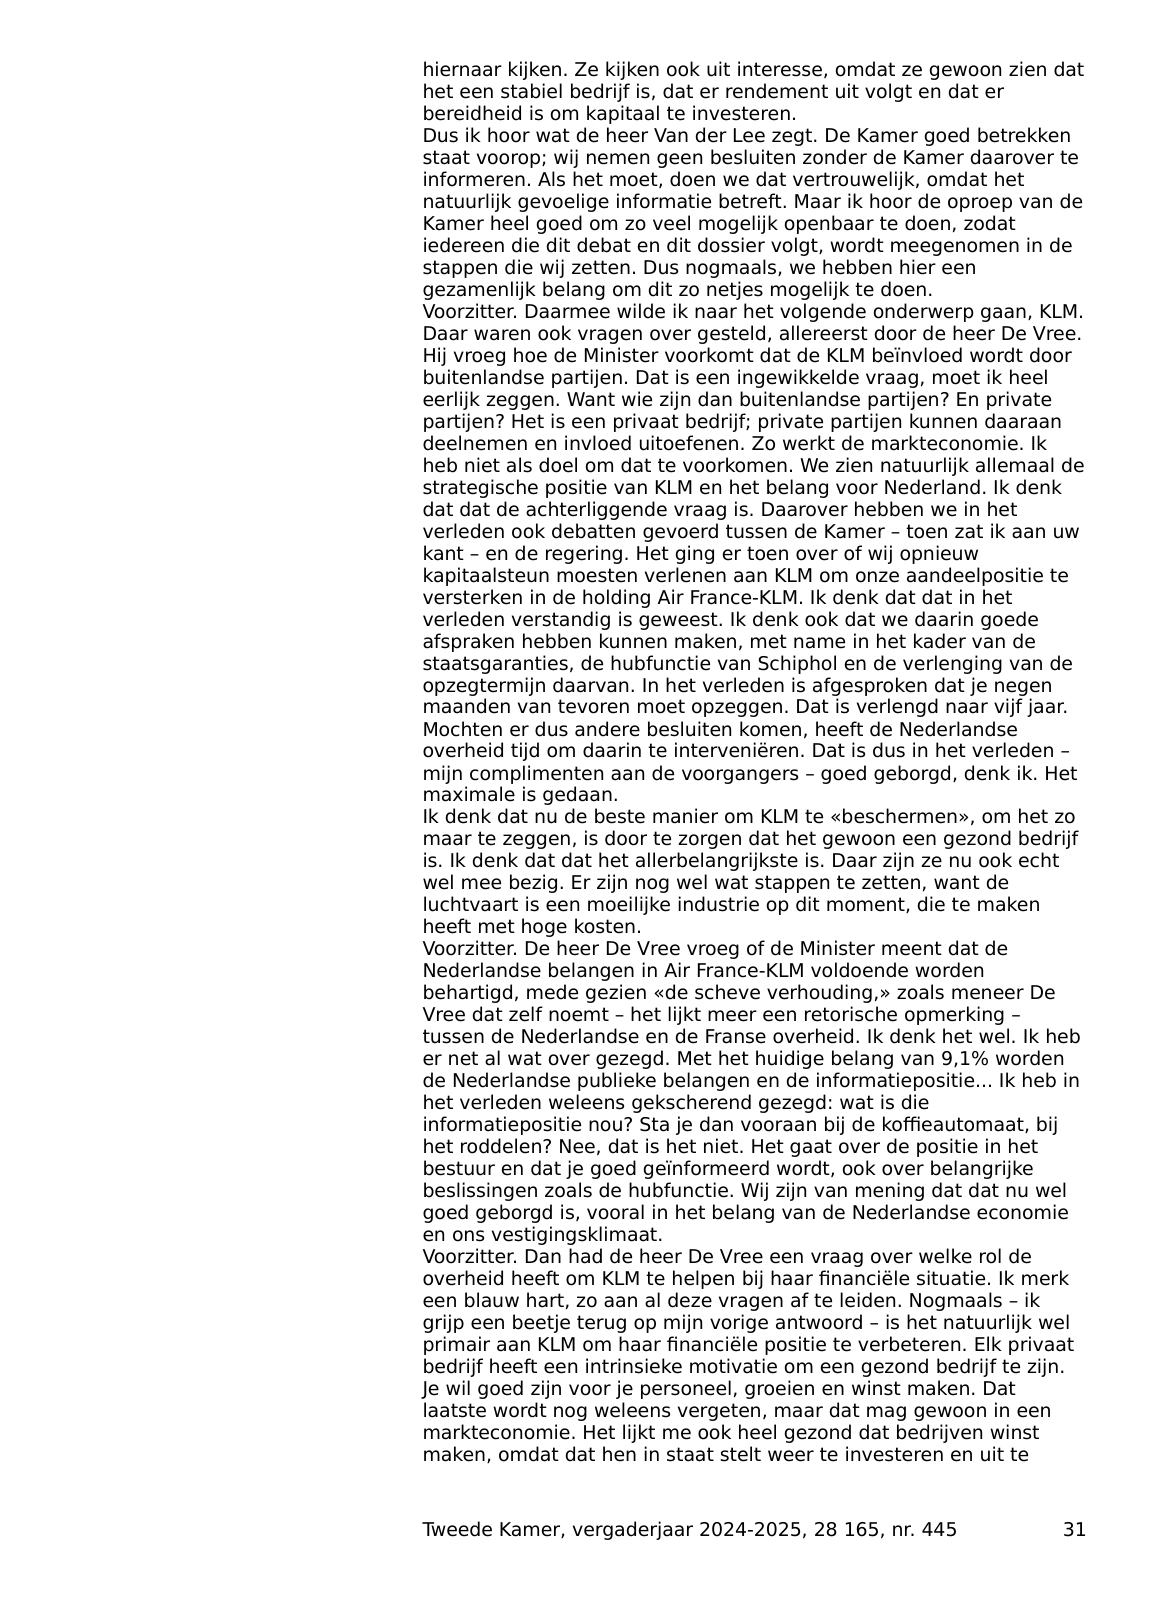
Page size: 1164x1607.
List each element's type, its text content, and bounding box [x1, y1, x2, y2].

text Ik denk dat nu de beste manier om KLM te «beschermen», om het zo maar te zeggen, is door te zorgen dat het gewoon een gezond bedrijf is. Ik denk dat dat het allerbelangrijkste is. Daar zijn ze nu ook echt wel mee bezig. Er zijn nog wel wat stappen te zetten, want de luchtvaart is een moeilijke industrie op dit moment, die te maken heeft met hoge kosten. [422, 806, 1087, 938]
text hiernaar kijken. Ze kijken ook uit interesse, omdat ze gewoon zien dat het een stabiel bedrijf is, dat er rendement uit volgt en dat er bereidheid is om kapitaal te investeren. [422, 59, 1087, 125]
text Voorzitter. Daarmee wilde ik naar het volgende onderwerp gaan, KLM. Daar waren ook vragen over gesteld, allereerst door de heer De Vree. Hij vroeg hoe de Minister voorkomt dat de KLM beïnvloed wordt door buitenlandse partijen. Dat is een ingewikkelde vraag, moet ik heel eerlijk zeggen. Want wie zijn dan buitenlandse partijen? En private partijen? Het is een privaat bedrijf; private partijen kunnen daaraan deelnemen en invloed uitoefenen. Zo werkt de markteconomie. Ik heb niet als doel om dat te voorkomen. We zien natuurlijk allemaal de strategische positie van KLM en het belang voor Nederland. Ik denk dat dat de achterliggende vraag is. Daarover hebben we in het verleden ook debatten gevoerd tussen de Kamer – toen zat ik aan uw kant – en de regering. Het ging er toen over of wij opnieuw kapitaalsteun moesten verlenen aan KLM om onze aandeelpositie te versterken in de holding Air France-KLM. Ik denk dat dat in het verleden verstandig is geweest. Ik denk ook dat we daarin goede afspraken hebben kunnen maken, met name in het kader van de staatsgaranties, de hubfunctie van Schiphol en de verlenging van de opzegtermijn daarvan. In het verleden is afgesproken dat je negen maanden van tevoren moet opzeggen. Dat is verlengd naar vijf jaar. Mochten er dus andere besluiten komen, heeft de Nederlandse overheid tijd om daarin te interveniëren. Dat is dus in het verleden – mijn complimenten aan de voorgangers – goed geborgd, denk ik. Het maximale is gedaan. [422, 301, 1087, 806]
text Dus ik hoor wat de heer Van der Lee zegt. De Kamer goed betrekken staat voorop; wij nemen geen besluiten zonder de Kamer daarover te informeren. Als het moet, doen we dat vertrouwelijk, omdat het natuurlijk gevoelige informatie betreft. Maar ik hoor de oproep van de Kamer heel goed om zo veel mogelijk openbaar te doen, zodat iedereen die dit debat en dit dossier volgt, wordt meegenomen in de stappen die wij zetten. Dus nogmaals, we hebben hier een gezamenlijk belang om dit zo netjes mogelijk te doen. [422, 125, 1087, 301]
text Voorzitter. Dan had de heer De Vree een vraag over welke rol de overheid heeft om KLM te helpen bij haar financiële situatie. Ik merk een blauw hart, zo aan al deze vragen af te leiden. Nogmaals – ik grijp een beetje terug op mijn vorige antwoord – is het natuurlijk wel primair aan KLM om haar financiële positie te verbeteren. Elk privaat bedrijf heeft een intrinsieke motivatie om een gezond bedrijf te zijn. Je wil goed zijn voor je personeel, groeien en winst maken. Dat laatste wordt nog weleens vergeten, maar dat mag gewoon in een markteconomie. Het lijkt me ook heel gezond dat bedrijven winst maken, omdat dat hen in staat stelt weer te investeren en uit te [422, 1246, 1087, 1466]
text Voorzitter. De heer De Vree vroeg of de Minister meent dat de Nederlandse belangen in Air France-KLM voldoende worden behartigd, mede gezien «de scheve verhouding,» zoals meneer De Vree dat zelf noemt – het lijkt meer een retorische opmerking – tussen de Nederlandse en de Franse overheid. Ik denk het wel. Ik heb er net al wat over gezegd. Met het huidige belang van 9,1% worden de Nederlandse publieke belangen en de informatiepositie... Ik heb in het verleden weleens gekscherend gezegd: wat is die informatiepositie nou? Sta je dan vooraan bij de koffieautomaat, bij het roddelen? Nee, dat is het niet. Het gaat over de positie in het bestuur en dat je goed geïnformeerd wordt, ook over belangrijke beslissingen zoals de hubfunctie. Wij zijn van mening dat dat nu wel goed geborgd is, vooral in het belang van de Nederlandse economie en ons vestigingsklimaat. [422, 938, 1087, 1246]
